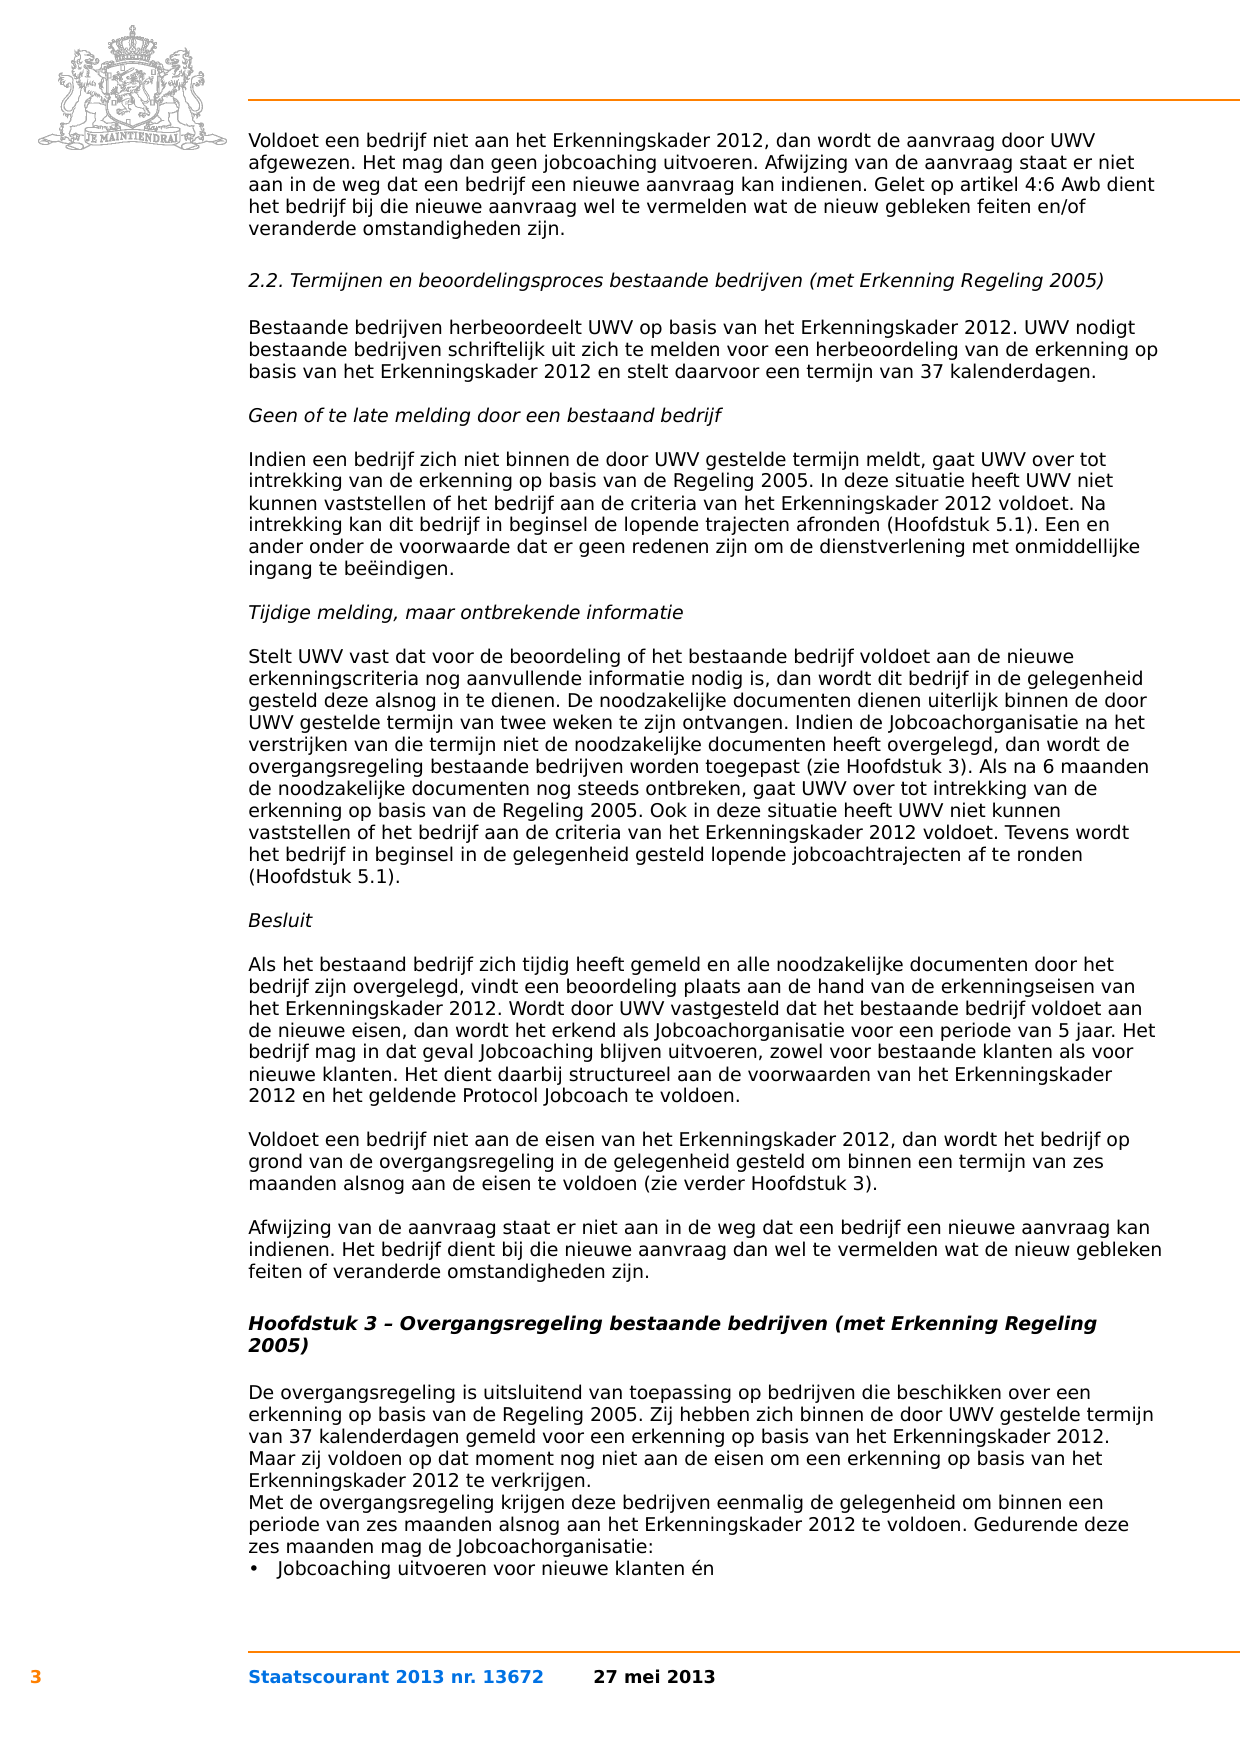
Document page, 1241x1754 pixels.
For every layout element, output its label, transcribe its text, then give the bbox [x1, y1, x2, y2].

subtitle Tijdige melding, maar ontbrekende informatie [248, 602, 1163, 624]
picture [38, 25, 227, 150]
text Bestaande bedrijven herbeoordeelt UWV op basis van het Erkenningskader 2012. UWV nodigt bestaande bedrijven schriftelijk uit zich te melden voor een herbeoordeling van de erkenning op basis van het Erkenningskader 2012 en stelt daarvoor een termijn van 37 kalenderdagen. [248, 317, 1163, 383]
text Indien een bedrijf zich niet binnen de door UWV gestelde termijn meldt, gaat UWV over tot intrekking van de erkenning op basis van de Regeling 2005. In deze situatie heeft UWV niet kunnen vaststellen of het bedrijf aan de criteria van het Erkenningskader 2012 voldoet. Na intrekking kan dit bedrijf in beginsel de lopende trajecten afronden (Hoofdstuk 5.1). Een en ander onder de voorwaarde dat er geen redenen zijn om de dienstverlening met onmiddellijke ingang te beëindigen. [248, 448, 1163, 580]
subtitle Hoofdstuk 3 – Overgangsregeling bestaande bedrijven (met Erkenning Regeling 2005) [248, 1313, 1163, 1357]
subtitle Geen of te late melding door een bestaand bedrijf [248, 404, 1163, 427]
text Als het bestaand bedrijf zich tijdig heeft gemeld en alle noodzakelijke documenten door het bedrijf zijn overgelegd, vindt een beoordeling plaats aan de hand van de erkenningseisen van het Erkenningskader 2012. Wordt door UWV vastgesteld dat het bestaande bedrijf voldoet aan de nieuwe eisen, dan wordt het erkend als Jobcoachorganisatie voor een periode van 5 jaar. Het bedrijf mag in dat geval Jobcoaching blijven uitvoeren, zowel voor bestaande klanten als voor nieuwe klanten. Het dient daarbij structureel aan de voorwaarden van het Erkenningskader 2012 en het geldende Protocol Jobcoach te voldoen. [248, 953, 1163, 1107]
subtitle 2.2. Termijnen en beoordelingsproces bestaande bedrijven (met Erkenning Regeling 2005) [248, 270, 1163, 292]
text Met de overgangsregeling krijgen deze bedrijven eenmalig de gelegenheid om binnen een periode van zes maanden alsnog aan het Erkenningskader 2012 te voldoen. Gedurende deze zes maanden mag de Jobcoachorganisatie: [248, 1492, 1163, 1558]
text Voldoet een bedrijf niet aan het Erkenningskader 2012, dan wordt de aanvraag door UWV afgewezen. Het mag dan geen jobcoaching uitvoeren. Afwijzing van de aanvraag staat er niet aan in de weg dat een bedrijf een nieuwe aanvraag kan indienen. Gelet op artikel 4:6 Awb dient het bedrijf bij die nieuwe aanvraag wel te vermelden wat de nieuw gebleken feiten en/of veranderde omstandigheden zijn. [248, 130, 1163, 240]
text • Jobcoaching uitvoeren voor nieuwe klanten én [248, 1558, 1163, 1580]
text De overgangsregeling is uitsluitend van toepassing op bedrijven die beschikken over een erkenning op basis van de Regeling 2005. Zij hebben zich binnen de door UWV gestelde termijn van 37 kalenderdagen gemeld voor een erkenning op basis van het Erkenningskader 2012. Maar zij voldoen op dat moment nog niet aan de eisen om een erkenning op basis van het Erkenningskader 2012 te verkrijgen. [248, 1382, 1163, 1492]
text Afwijzing van de aanvraag staat er niet aan in de weg dat een bedrijf een nieuwe aanvraag kan indienen. Het bedrijf dient bij die nieuwe aanvraag dan wel te vermelden wat de nieuw gebleken feiten of veranderde omstandigheden zijn. [248, 1217, 1163, 1283]
subtitle Besluit [248, 910, 1163, 932]
text Stelt UWV vast dat voor de beoordeling of het bestaande bedrijf voldoet aan de nieuwe erkenningscriteria nog aanvullende informatie nodig is, dan wordt dit bedrijf in de gelegenheid gesteld deze alsnog in te dienen. De noodzakelijke documenten dienen uiterlijk binnen de door UWV gestelde termijn van twee weken te zijn ontvangen. Indien de Jobcoachorganisatie na het verstrijken van die termijn niet de noodzakelijke documenten heeft overgelegd, dan wordt de overgangsregeling bestaande bedrijven worden toegepast (zie Hoofdstuk 3). Als na 6 maanden de noodzakelijke documenten nog steeds ontbreken, gaat UWV over tot intrekking van de erkenning op basis van de Regeling 2005. Ook in deze situatie heeft UWV niet kunnen vaststellen of het bedrijf aan de criteria van het Erkenningskader 2012 voldoet. Tevens wordt het bedrijf in beginsel in de gelegenheid gesteld lopende jobcoachtrajecten af te ronden (Hoofdstuk 5.1). [248, 646, 1163, 888]
text Voldoet een bedrijf niet aan de eisen van het Erkenningskader 2012, dan wordt het bedrijf op grond van de overgangsregeling in de gelegenheid gesteld om binnen een termijn van zes maanden alsnog aan de eisen te voldoen (zie verder Hoofdstuk 3). [248, 1129, 1163, 1195]
